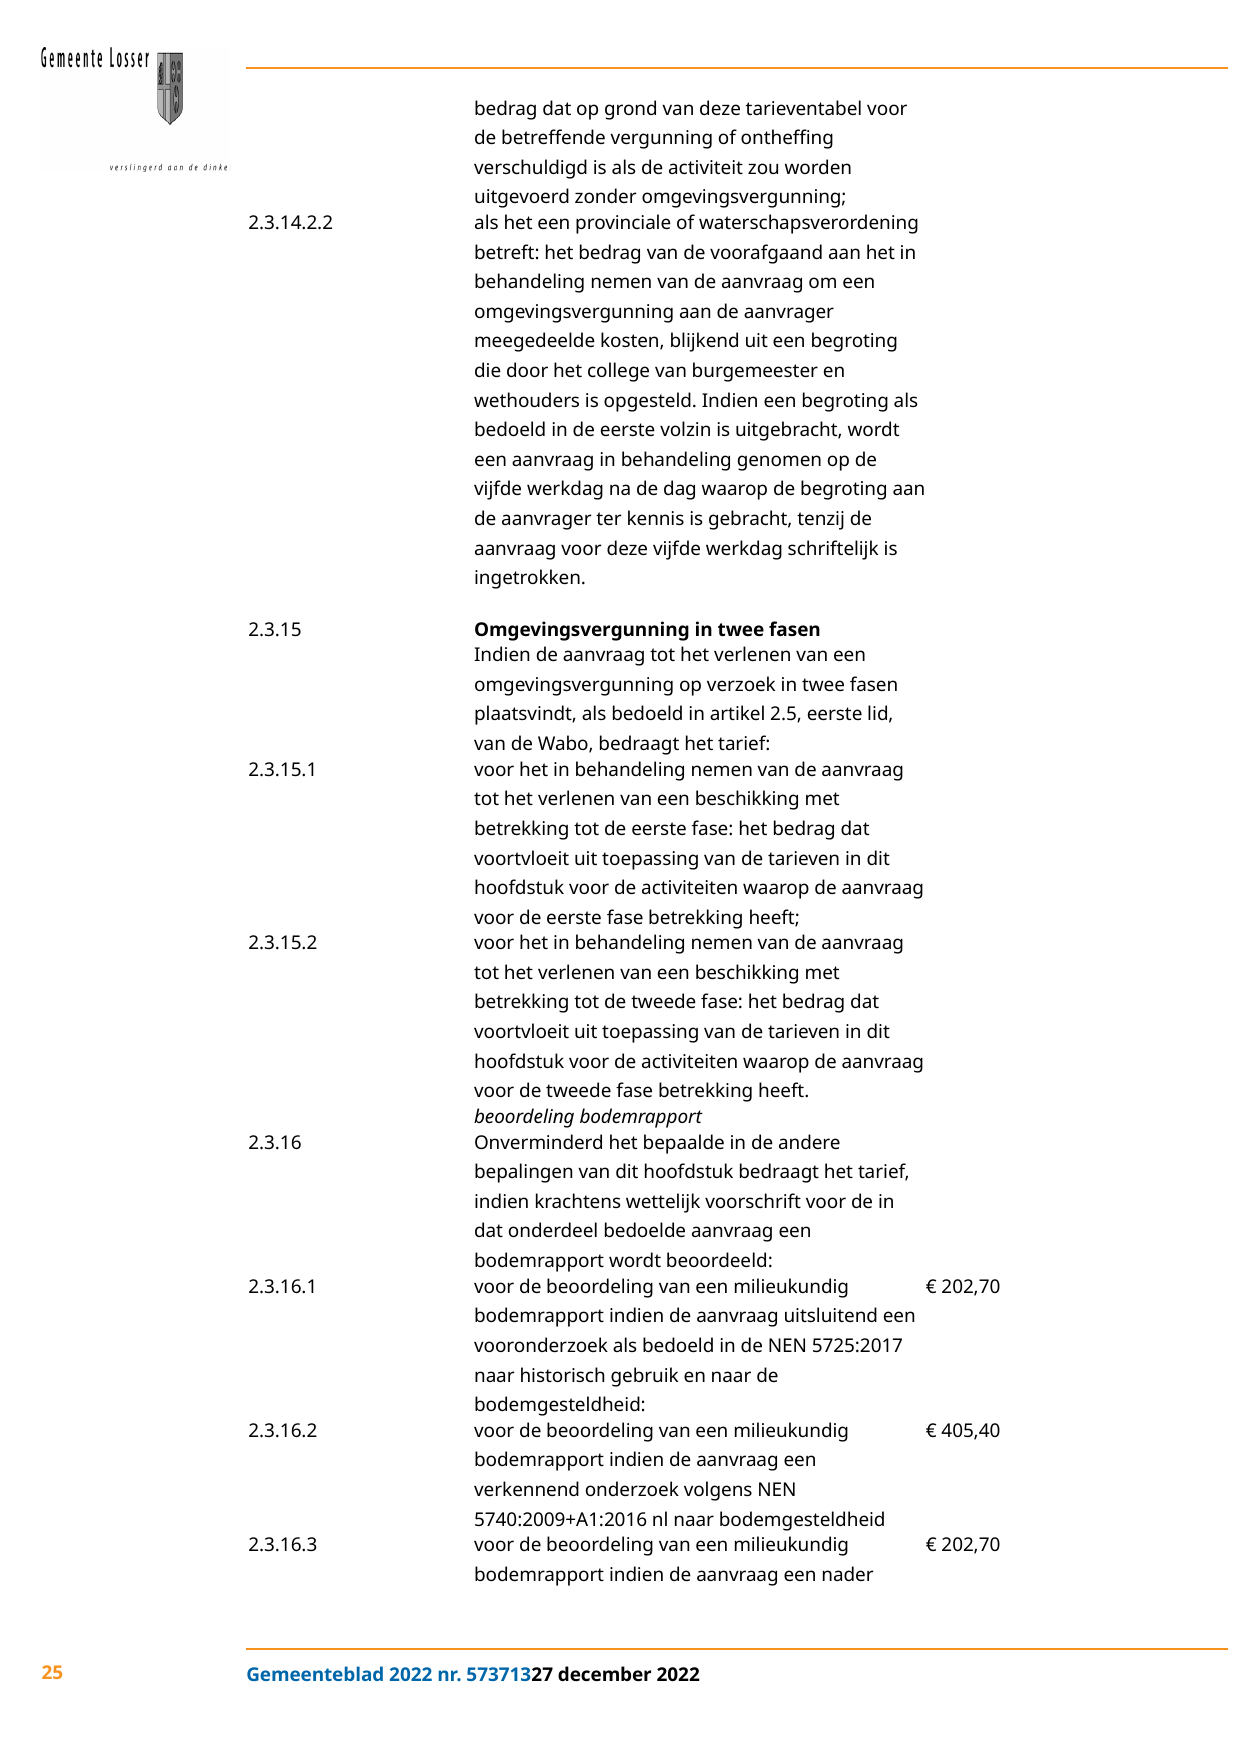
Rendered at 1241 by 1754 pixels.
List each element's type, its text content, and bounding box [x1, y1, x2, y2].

table_cell [248, 95, 474, 209]
table_cell [926, 95, 1152, 209]
table_cell Indien de aanvraag tot het verlenen van een omgevingsvergunning op verzoek in twee fasen plaatsvindt, als bedoeld in artikel 2.5, eerste lid, van de Wabo, bedraagt het tarief: [474, 641, 926, 756]
table_cell [926, 756, 1152, 929]
table_cell beoordeling bodemrapport [474, 1103, 926, 1129]
table_cell [474, 590, 926, 616]
table_cell 2.3.15.1 [248, 756, 474, 929]
table_cell [926, 209, 1152, 590]
table_cell [248, 1103, 474, 1129]
table_cell 2.3.15.2 [248, 930, 474, 1103]
table_cell [926, 616, 1152, 641]
table_cell € 202,70 [926, 1532, 1152, 1587]
table_cell € 405,40 [926, 1417, 1152, 1532]
table_cell voor het in behandeling nemen van de aanvraag tot het verlenen van een beschikking met betrekking tot de tweede fase: het bedrag dat voortvloeit uit toepassing van de tarieven in dit hoofdstuk voor de activiteiten waarop de aanvraag voor de tweede fase betrekking heeft. [474, 930, 926, 1103]
table_cell als het een provinciale of waterschapsverordening betreft: het bedrag van de voorafgaand aan het in behandeling nemen van de aanvraag om een omgevingsvergunning aan de aanvrager meegedeelde kosten, blijkend uit een begroting die door het college van burgemeester en wethouders is opgesteld. Indien een begroting als bedoeld in de eerste volzin is uitgebracht, wordt een aanvraag in behandeling genomen op de vijfde werkdag na de dag waarop de begroting aan de aanvrager ter kennis is gebracht, tenzij de aanvraag voor deze vijfde werkdag schriftelijk is ingetrokken. [474, 209, 926, 590]
table_cell Onverminderd het bepaalde in de andere bepalingen van dit hoofdstuk bedraagt het tarief, indien krachtens wettelijk voorschrift voor de in dat onderdeel bedoelde aanvraag een bodemrapport wordt beoordeeld: [474, 1129, 926, 1273]
table_cell bedrag dat op grond van deze tarieventabel voor de betreffende vergunning of ontheffing verschuldigd is als de activiteit zou worden uitgevoerd zonder omgevingsvergunning; [474, 95, 926, 209]
table_cell voor de beoordeling van een milieukundig bodemrapport indien de aanvraag uitsluitend een vooronderzoek als bedoeld in de NEN 5725:2017 naar historisch gebruik en naar de bodemgesteldheid: [474, 1273, 926, 1417]
table_cell [248, 590, 474, 616]
table_cell [248, 641, 474, 756]
table_cell 2.3.14.2.2 [248, 209, 474, 590]
table_cell [926, 590, 1152, 616]
table_cell voor het in behandeling nemen van de aanvraag tot het verlenen van een beschikking met betrekking tot de eerste fase: het bedrag dat voortvloeit uit toepassing van de tarieven in dit hoofdstuk voor de activiteiten waarop de aanvraag voor de eerste fase betrekking heeft; [474, 756, 926, 929]
table_cell [926, 1129, 1152, 1273]
table_cell 2.3.15 [248, 616, 474, 641]
table_cell Omgevingsvergunning in twee fasen [474, 616, 926, 641]
table_cell voor de beoordeling van een milieukundig bodemrapport indien de aanvraag een nader [474, 1532, 926, 1587]
table_cell 2.3.16.1 [248, 1273, 474, 1417]
table_cell 2.3.16.2 [248, 1417, 474, 1532]
table_cell € 202,70 [926, 1273, 1152, 1417]
table_cell [926, 641, 1152, 756]
table_cell 2.3.16.3 [248, 1532, 474, 1587]
picture [41, 47, 231, 172]
table_cell [926, 1103, 1152, 1129]
table_cell [926, 930, 1152, 1103]
table_cell 2.3.16 [248, 1129, 474, 1273]
table_cell voor de beoordeling van een milieukundig bodemrapport indien de aanvraag een verkennend onderzoek volgens NEN 5740:2009+A1:2016 nl naar bodemgesteldheid [474, 1417, 926, 1532]
